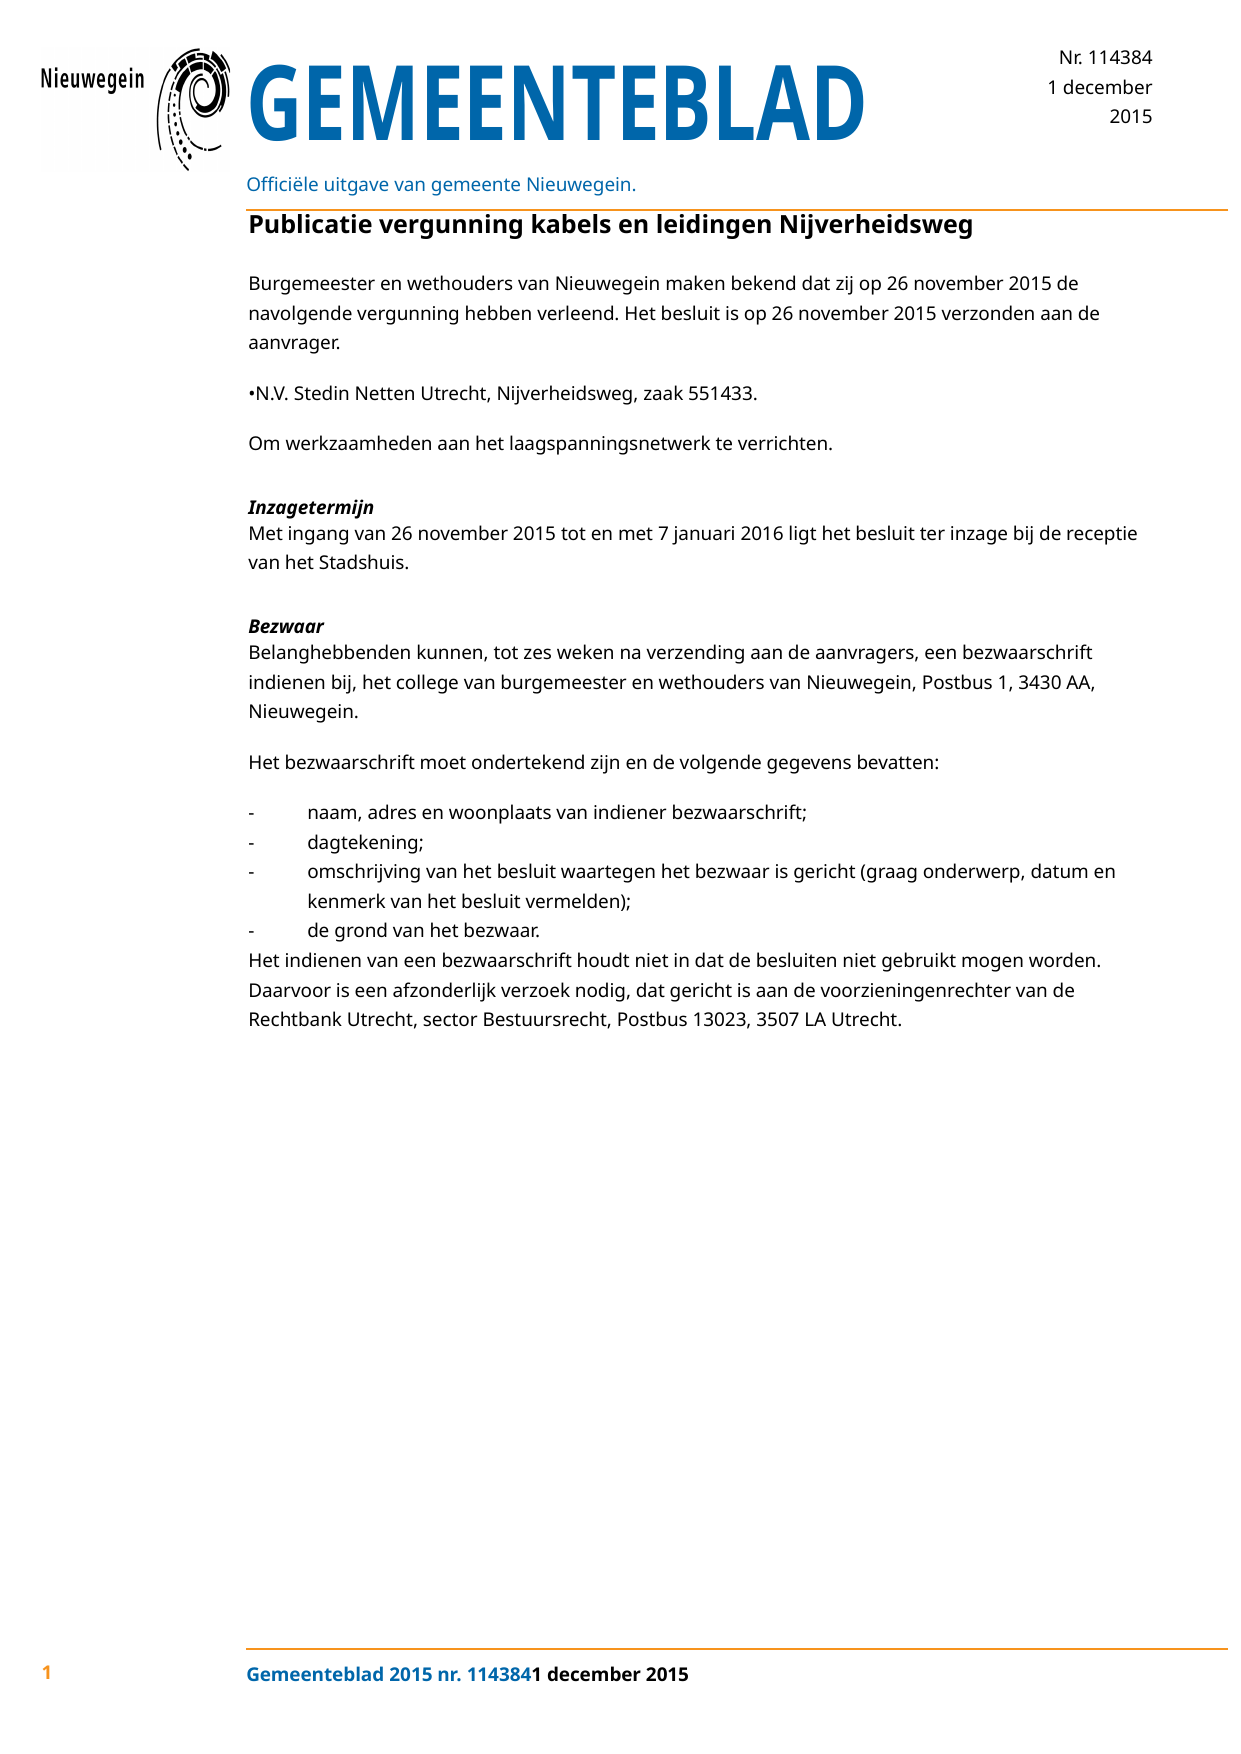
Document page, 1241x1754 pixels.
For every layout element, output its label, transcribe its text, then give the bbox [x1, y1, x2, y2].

list omschrijving van het besluit waartegen het bezwaar is gericht (graag onderwerp, datum en kenmerk van het besluit vermelden); [248, 858, 1152, 914]
text Bezwaar [248, 613, 1152, 639]
text Burgemeester en wethouders van Nieuwegein maken bekend dat zij op 26 november 2015 de navolgende vergunning hebben verleend. Het besluit is op 26 november 2015 verzonden aan de aanvrager. [248, 270, 1152, 355]
text Inzagetermijn [248, 494, 1152, 520]
text Om werkzaamheden aan het laagspanningsnetwerk te verrichten. [248, 430, 1152, 456]
list naam, adres en woonplaats van indiener bezwaarschrift; [248, 799, 1152, 825]
list dagtekening; [248, 829, 1152, 854]
list de grond van het bezwaar. [248, 918, 1152, 943]
text •N.V. Stedin Netten Utrecht, Nijverheidsweg, zaak 551433. [248, 380, 1152, 406]
text Het bezwaarschrift moet ondertekend zijn en de volgende gegevens bevatten: [248, 749, 1152, 774]
picture [41, 47, 231, 172]
text Met ingang van 26 november 2015 tot en met 7 januari 2016 ligt het besluit ter inzage bij de receptie van het Stadshuis. [248, 520, 1152, 575]
text Belanghebbenden kunnen, tot zes weken na verzending aan de aanvragers, een bezwaarschrift indienen bij, het college van burgemeester en wethouders van Nieuwegein, Postbus 1, 3430 AA, Nieuwegein. [248, 639, 1152, 724]
text Het indienen van een bezwaarschrift houdt niet in dat de besluiten niet gebruikt mogen worden. Daarvoor is een afzonderlijk verzoek nodig, dat gericht is aan de voorzieningenrechter van de Rechtbank Utrecht, sector Bestuursrecht, Postbus 13023, 3507 LA Utrecht. [248, 947, 1152, 1032]
text Publicatie vergunning kabels en leidingen Nijverheidsweg [248, 211, 1152, 241]
